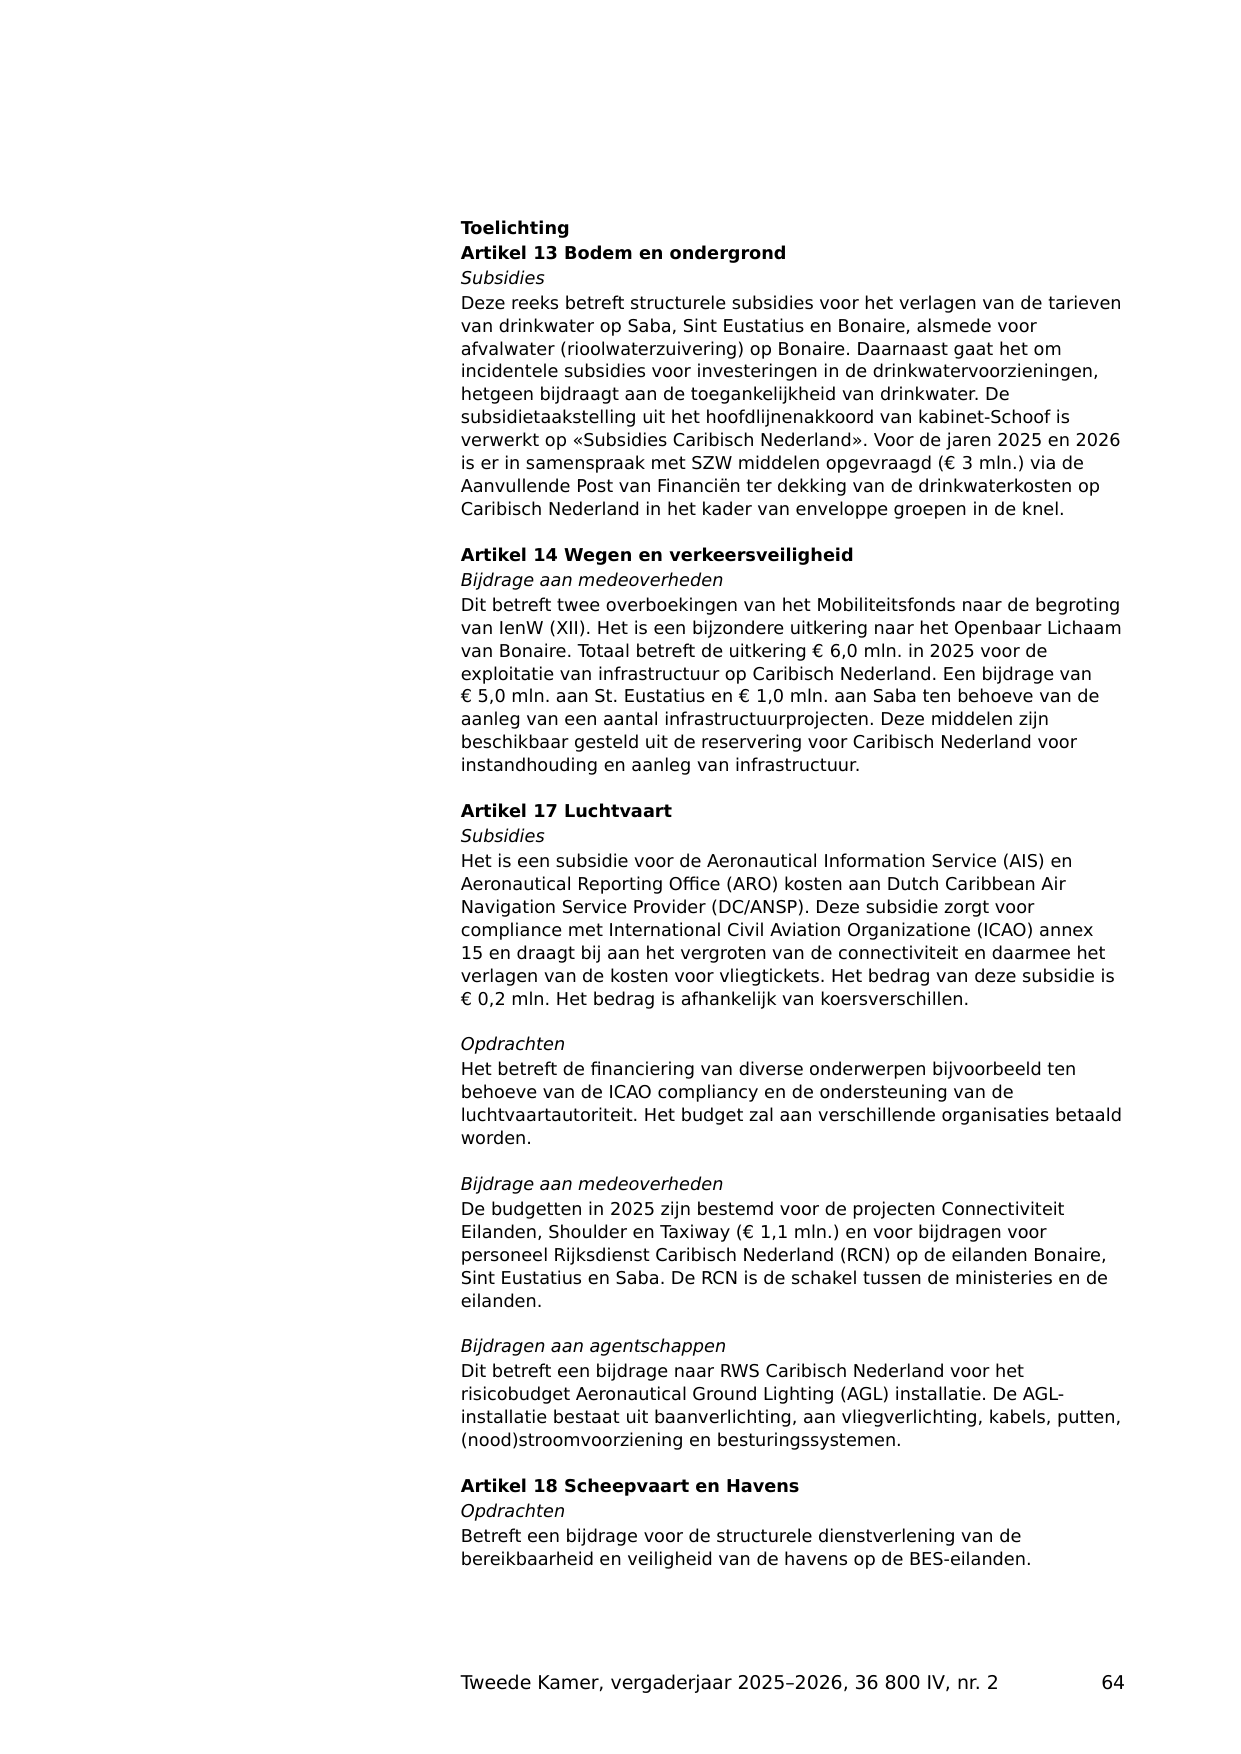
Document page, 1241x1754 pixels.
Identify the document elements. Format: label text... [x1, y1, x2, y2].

text Deze reeks betreft structurele subsidies voor het verlagen van de tarieven van drinkwater op Saba, Sint Eustatius en Bonaire, alsmede voor afvalwater (rioolwaterzuivering) op Bonaire. Daarnaast gaat het om incidentele subsidies voor investeringen in de drinkwatervoorzieningen, hetgeen bijdraagt aan de toegankelijkheid van drinkwater. De subsidietaakstelling uit het hoofdlijnenakkoord van kabinet-Schoof is verwerkt op «Subsidies Caribisch Nederland». Voor de jaren 2025 en 2026 is er in samenspraak met SZW middelen opgevraagd (€ 3 mln.) via de Aanvullende Post van Financiën ter dekking van de drinkwaterkosten op Caribisch Nederland in het kader van enveloppe groepen in de knel. [461, 291, 1125, 520]
text Artikel 18 Scheepvaart en Havens [461, 1474, 1125, 1497]
text Opdrachten [461, 1032, 1125, 1055]
text Dit betreft twee overboekingen van het Mobiliteitsfonds naar de begroting van IenW (XII). Het is een bijzondere uitkering naar het Openbaar Lichaam van Bonaire. Totaal betreft de uitkering € 6,0 mln. in 2025 voor de exploitatie van infrastructuur op Caribisch Nederland. Een bijdrage van € 5,0 mln. aan St. Eustatius en € 1,0 mln. aan Saba ten behoeve van de aanleg van een aantal infrastructuurprojecten. Deze middelen zijn beschikbaar gesteld uit de reservering voor Caribisch Nederland voor instandhouding en aanleg van infrastructuur. [461, 593, 1125, 776]
text Dit betreft een bĳdrage naar RWS Caribisch Nederland voor het risicobudget Aeronautical Ground Lighting (AGL) installatie. De AGL-installatie bestaat uit baanverlichting, aan vliegverlichting, kabels, putten, (nood)stroomvoorziening en besturingssystemen. [461, 1359, 1125, 1451]
text Artikel 14 Wegen en verkeersveiligheid [461, 543, 1125, 566]
text Toelichting [461, 216, 1125, 239]
text Het is een subsidie voor de Aeronautical Information Service (AIS) en Aeronautical Reporting Office (ARO) kosten aan Dutch Caribbean Air Navigation Service Provider (DC/ANSP). Deze subsidie zorgt voor compliance met International Civil Aviation Organizatione (ICAO) annex 15 en draagt bij aan het vergroten van de connectiviteit en daarmee het verlagen van de kosten voor vliegtickets. Het bedrag van deze subsidie is € 0,2 mln. Het bedrag is afhankelijk van koersverschillen. [461, 849, 1125, 1009]
text Subsidies [461, 824, 1125, 847]
text Artikel 17 Luchtvaart [461, 799, 1125, 822]
text Betreft een bijdrage voor de structurele dienstverlening van de bereikbaarheid en veiligheid van de havens op de BES-eilanden. [461, 1524, 1125, 1570]
text Subsidies [461, 266, 1125, 289]
text De budgetten in 2025 zĳn bestemd voor de projecten Connectiviteit Eilanden, Shoulder en Taxiway (€ 1,1 mln.) en voor bĳdragen voor personeel Rĳksdienst Caribisch Nederland (RCN) op de eilanden Bonaire, Sint Eustatius en Saba. De RCN is de schakel tussen de ministeries en de eilanden. [461, 1197, 1125, 1312]
text Het betreft de financiering van diverse onderwerpen bijvoorbeeld ten behoeve van de ICAO compliancy en de ondersteuning van de luchtvaartautoriteit. Het budget zal aan verschillende organisaties betaald worden. [461, 1057, 1125, 1149]
text Bijdrage aan medeoverheden [461, 568, 1125, 591]
text Artikel 13 Bodem en ondergrond [461, 241, 1125, 264]
text Bijdrage aan medeoverheden [461, 1172, 1125, 1195]
text Bĳdragen aan agentschappen [461, 1334, 1125, 1357]
text Opdrachten [461, 1499, 1125, 1522]
